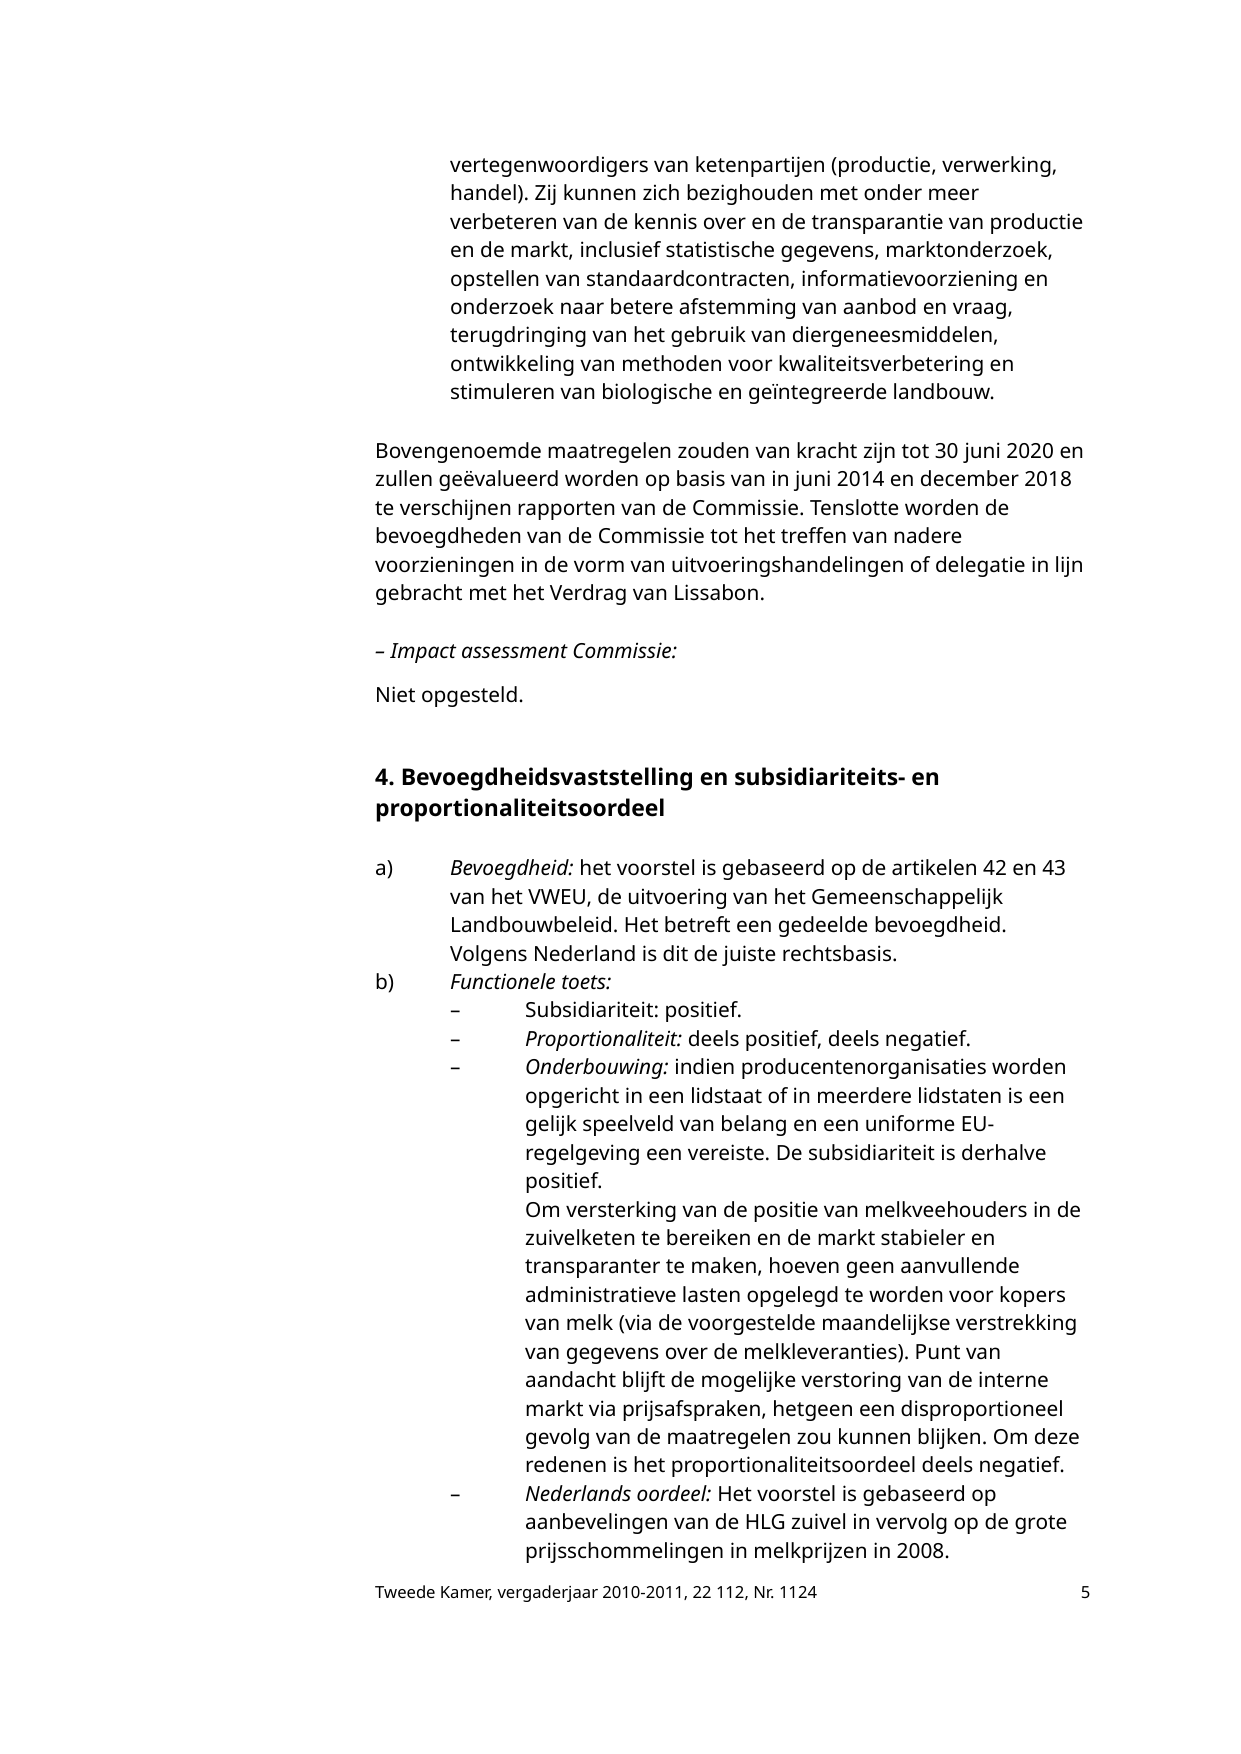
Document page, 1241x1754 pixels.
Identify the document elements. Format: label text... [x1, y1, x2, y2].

text Niet opgesteld. [375, 680, 1090, 708]
list Om versterking van de positie van melkveehouders in de zuivelketen te bereiken en de markt stabieler en transparanter te maken, hoeven geen aanvullende administratieve lasten opgelegd te worden voor kopers van melk (via de voorgestelde maandelijkse verstrekking van gegevens over de melkleveranties). Punt van aandacht blijft de mogelijke verstoring van de interne markt via prijsafspraken, hetgeen een disproportioneel gevolg van de maatregelen zou kunnen blijken. Om deze redenen is het proportionaliteitsoordeel deels negatief. [450, 1195, 1090, 1479]
list Functionele toets: [375, 967, 1090, 996]
list vertegenwoordigers van ketenpartijen (productie, verwerking, handel). Zij kunnen zich bezighouden met onder meer verbeteren van de kennis over en de transparantie van productie en de markt, inclusief statistische gegevens, marktonderzoek, opstellen van standaardcontracten, informatievoorziening en onderzoek naar betere afstemming van aanbod en vraag, terugdringing van het gebruik van diergeneesmiddelen, ontwikkeling van methoden voor kwaliteitsverbetering en stimuleren van biologische en geïntegreerde landbouw. [375, 150, 1090, 406]
text Bovengenoemde maatregelen zouden van kracht zijn tot 30 juni 2020 en zullen geëvalueerd worden op basis van in juni 2014 en december 2018 te verschijnen rapporten van de Commissie. Tenslotte worden de bevoegdheden van de Commissie tot het treffen van nadere voorzieningen in de vorm van uitvoeringshandelingen of delegatie in lijn gebracht met het Verdrag van Lissabon. [375, 436, 1090, 607]
text – Impact assessment Commissie: [375, 637, 1090, 665]
list Bevoegdheid: het voorstel is gebaseerd op de artikelen 42 en 43 van het VWEU, de uitvoering van het Gemeenschappelijk Landbouwbeleid. Het betreft een gedeelde bevoegdheid. Volgens Nederland is dit de juiste rechtsbasis. [375, 853, 1090, 967]
list Subsidiariteit: positief. [450, 996, 1090, 1024]
list Proportionaliteit: deels positief, deels negatief. [450, 1024, 1090, 1052]
list Onderbouwing: indien producentenorganisaties worden opgericht in een lidstaat of in meerdere lidstaten is een gelijk speelveld van belang en een uniforme EU-regelgeving een vereiste. De subsidiariteit is derhalve positief. [450, 1052, 1090, 1195]
subtitle 4. Bevoegdheidsvaststelling en subsidiariteits- en proportionaliteitsoordeel [375, 761, 1090, 823]
list Nederlands oordeel: Het voorstel is gebaseerd op aanbevelingen van de HLG zuivel in vervolg op de grote prijsschommelingen in melkprijzen in 2008. [450, 1479, 1090, 1564]
